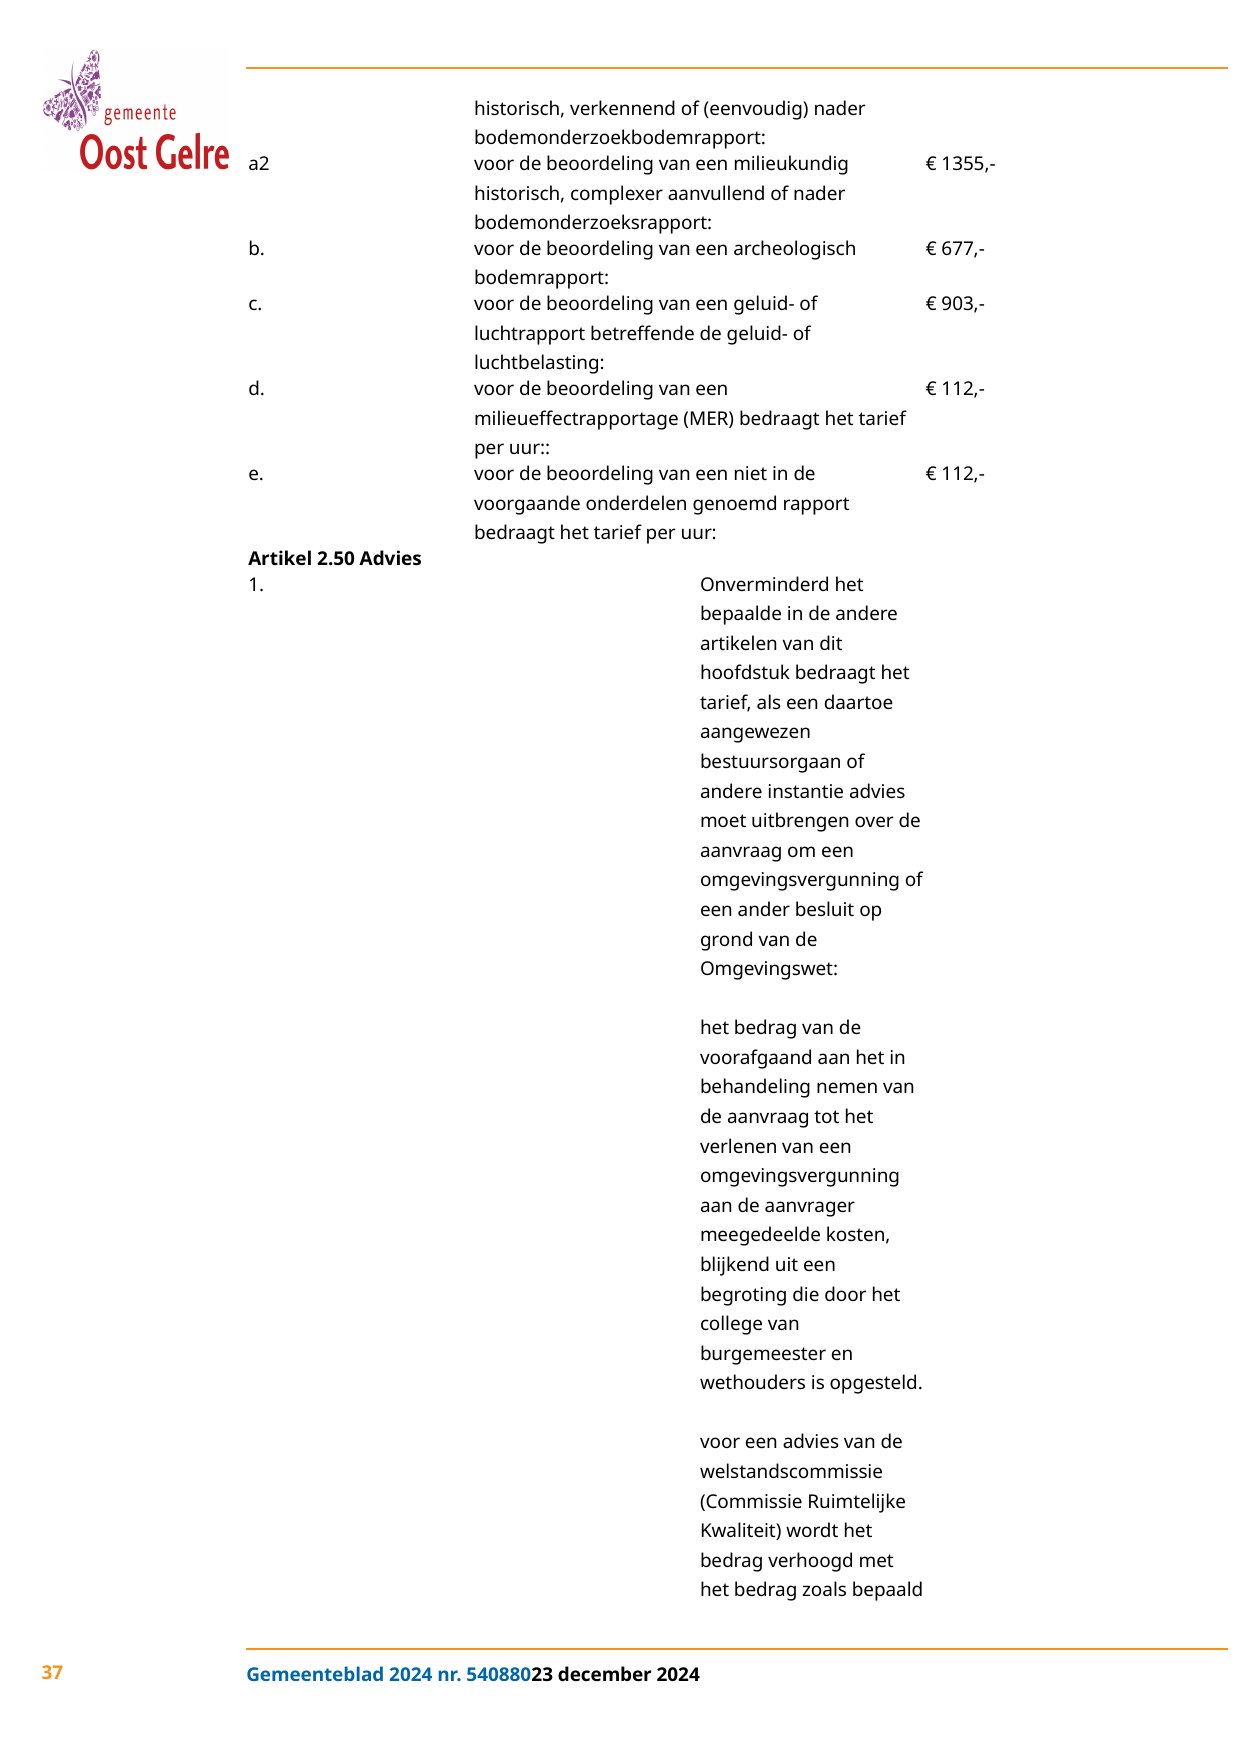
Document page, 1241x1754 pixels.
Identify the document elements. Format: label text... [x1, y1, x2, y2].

table_cell Artikel 2.50 Advies [248, 545, 926, 571]
table_cell voor de beoordeling van een geluid- of luchtrapport betreffende de geluid- of luchtbelasting: [474, 290, 926, 375]
table_cell Onverminderd het bepaalde in de andere artikelen van dit hoofdstuk bedraagt het tarief, als een daartoe aangewezen bestuursorgaan of andere instantie advies moet uitbrengen over de aanvraag om een omgevingsvergunning of een ander besluit op grond van de Omgevingswet: het bedrag van de voorafgaand aan het in behandeling nemen van de aanvraag tot het verlenen van een omgevingsvergunning aan de aanvrager meegedeelde kosten, blijkend uit een begroting die door het college van burgemeester en wethouders is opgesteld. voor een advies van de welstandscommissie (Commissie Ruimtelijke Kwaliteit) wordt het bedrag verhoogd met het bedrag zoals bepaald [700, 571, 926, 1602]
table_cell € 112,- [926, 460, 1152, 545]
table_cell € 677,- [926, 235, 1152, 290]
table_cell b. [248, 235, 474, 290]
table_cell c. [248, 290, 474, 375]
picture [41, 47, 231, 172]
table_cell € 903,- [926, 290, 1152, 375]
table_cell [926, 95, 1152, 150]
table_cell voor de beoordeling van een archeologisch bodemrapport: [474, 235, 926, 290]
table_cell € 112,- [926, 375, 1152, 460]
table_cell [248, 95, 474, 150]
table_cell 1. [248, 571, 700, 1602]
table_cell d. [248, 375, 474, 460]
table_cell [926, 571, 1152, 1602]
table_cell € 1355,- [926, 150, 1152, 235]
table_cell a2 [248, 150, 474, 235]
table_cell historisch, verkennend of (eenvoudig) nader bodemonderzoekbodemrapport: [474, 95, 926, 150]
table_cell [926, 545, 1152, 571]
table_cell voor de beoordeling van een niet in de voorgaande onderdelen genoemd rapport bedraagt het tarief per uur: [474, 460, 926, 545]
table_cell voor de beoordeling van een milieukundig historisch, complexer aanvullend of nader bodemonderzoeksrapport: [474, 150, 926, 235]
table_cell e. [248, 460, 474, 545]
table_cell voor de beoordeling van een milieueffectrapportage (MER) bedraagt het tarief per uur:: [474, 375, 926, 460]
